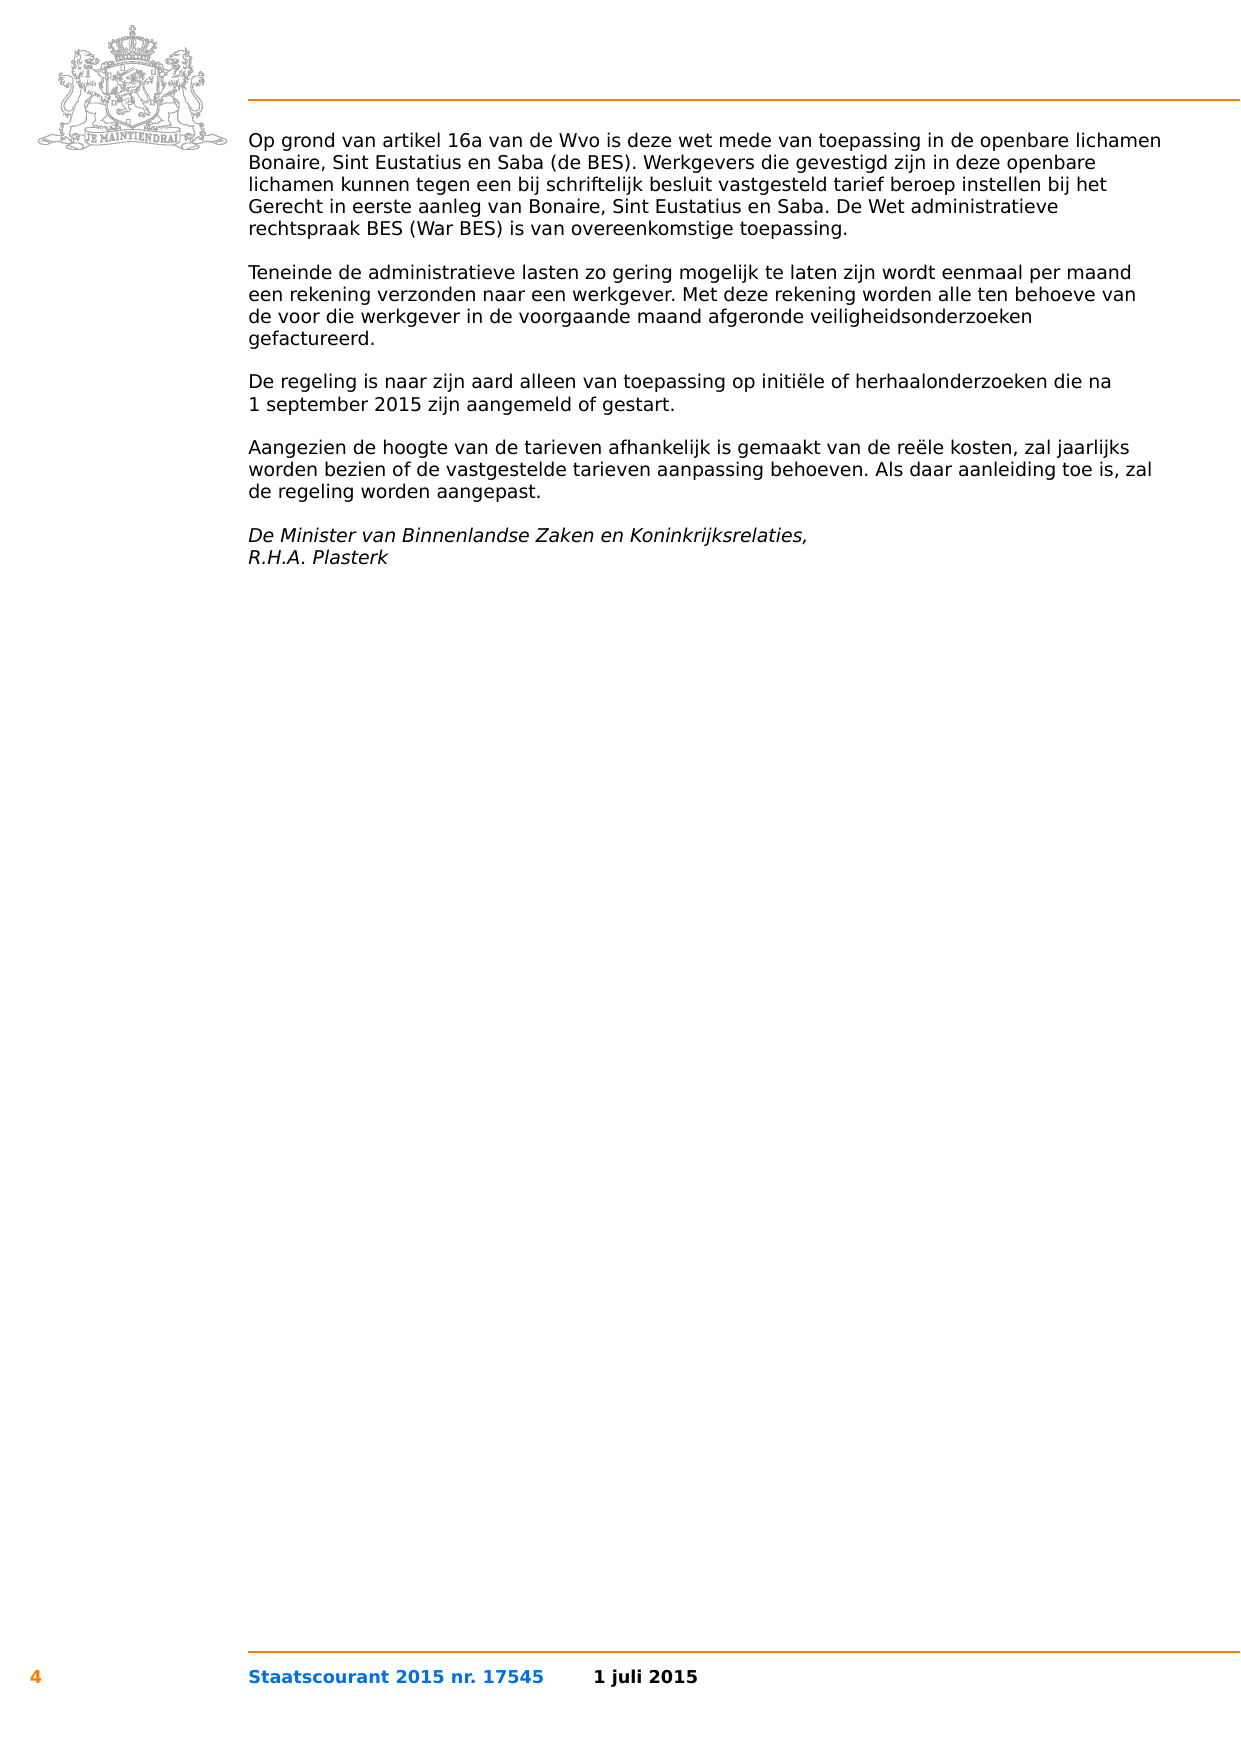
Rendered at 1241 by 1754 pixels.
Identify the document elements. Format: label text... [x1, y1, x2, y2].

text Teneinde de administratieve lasten zo gering mogelijk te laten zijn wordt eenmaal per maand een rekening verzonden naar een werkgever. Met deze rekening worden alle ten behoeve van de voor die werkgever in de voorgaande maand afgeronde veiligheidsonderzoeken gefactureerd. [248, 262, 1163, 349]
text Aangezien de hoogte van de tarieven afhankelijk is gemaakt van de reële kosten, zal jaarlijks worden bezien of de vastgestelde tarieven aanpassing behoeven. Als daar aanleiding toe is, zal de regeling worden aangepast. [248, 437, 1163, 503]
text De Minister van Binnenlandse Zaken en Koninkrijksrelaties, R.H.A. Plasterk [248, 525, 1163, 569]
text Op grond van artikel 16a van de Wvo is deze wet mede van toepassing in de openbare lichamen Bonaire, Sint Eustatius en Saba (de BES). Werkgevers die gevestigd zijn in deze openbare lichamen kunnen tegen een bij schriftelijk besluit vastgesteld tarief beroep instellen bij het Gerecht in eerste aanleg van Bonaire, Sint Eustatius en Saba. De Wet administratieve rechtspraak BES (War BES) is van overeenkomstige toepassing. [248, 130, 1163, 240]
picture [38, 25, 227, 150]
text De regeling is naar zijn aard alleen van toepassing op initiële of herhaalonderzoeken die na 1 september 2015 zijn aangemeld of gestart. [248, 371, 1163, 415]
